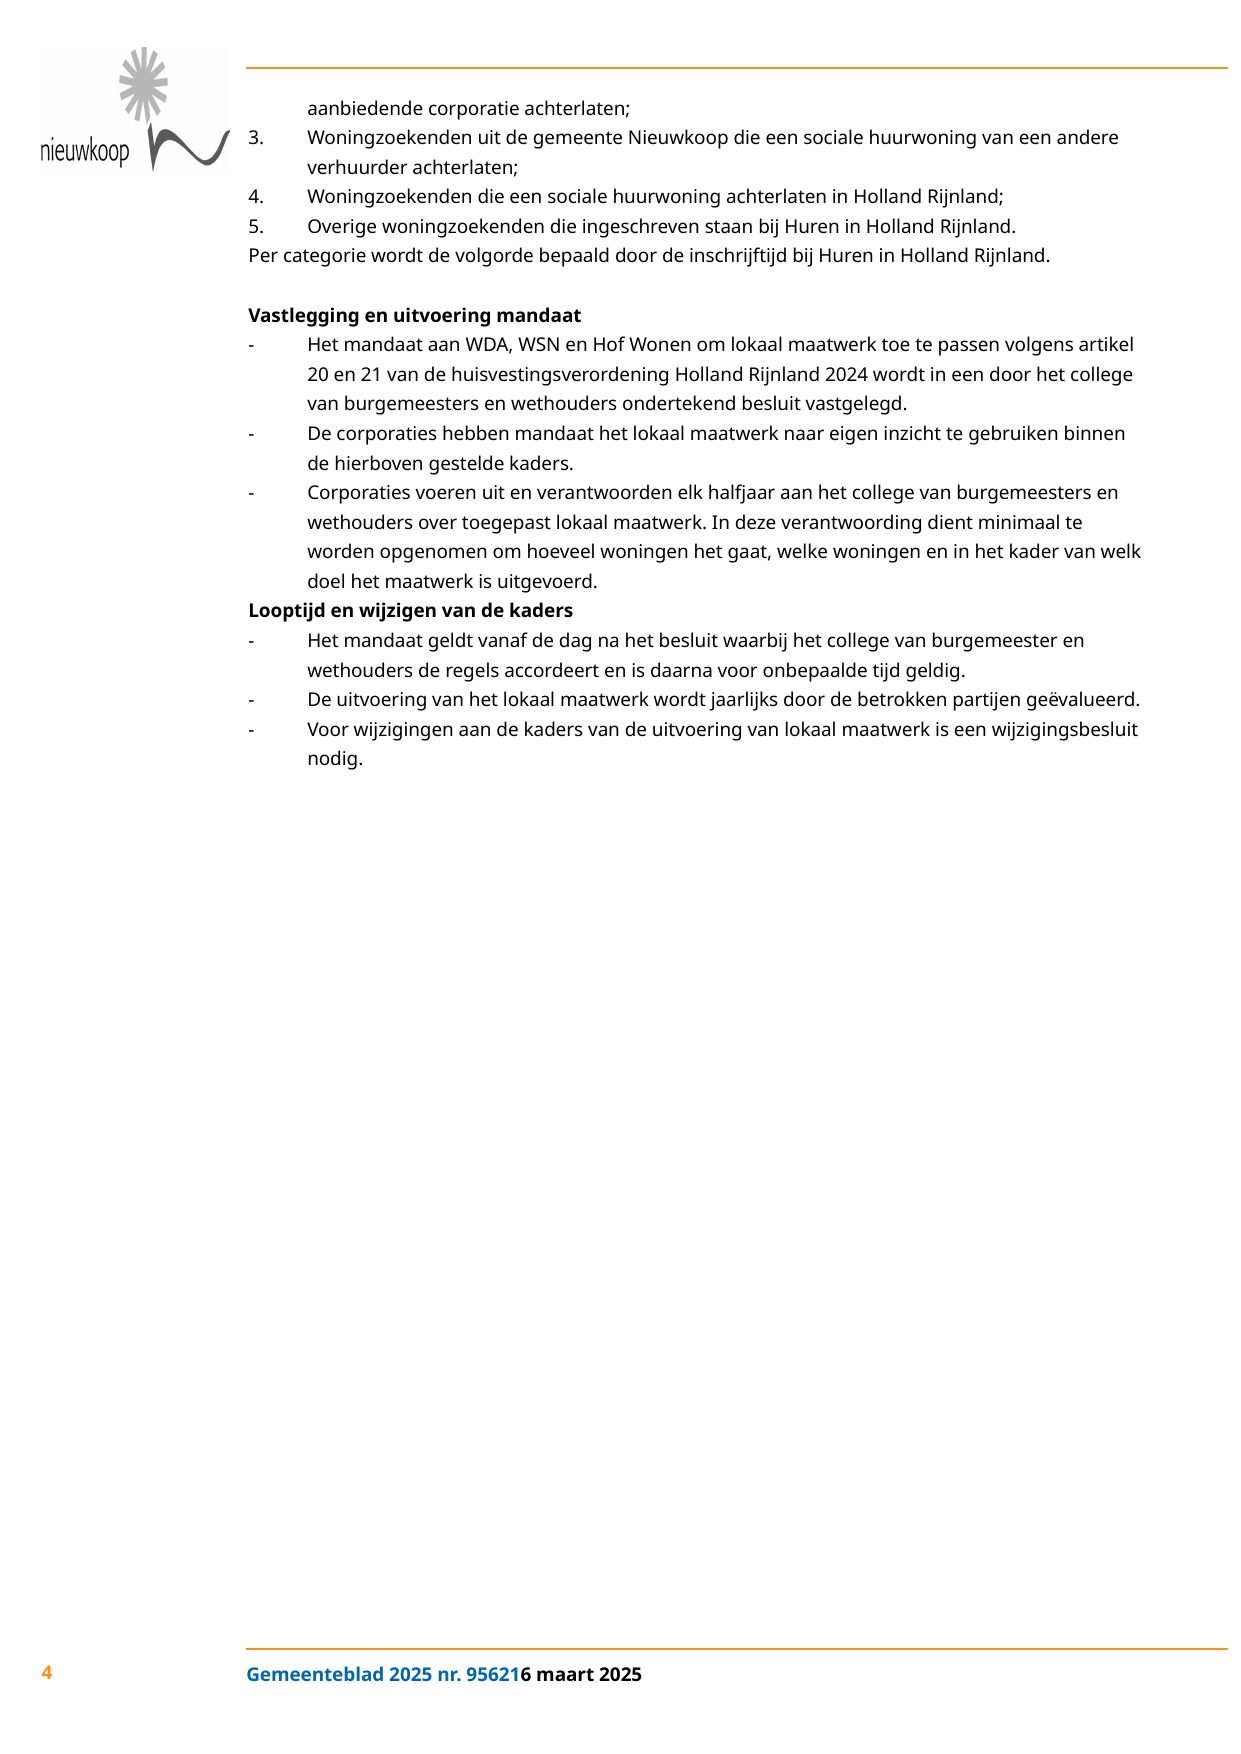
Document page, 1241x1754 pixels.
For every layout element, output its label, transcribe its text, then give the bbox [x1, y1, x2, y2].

text Per categorie wordt de volgorde bepaald door de inschrijftijd bij Huren in Holland Rijnland. [248, 243, 1152, 268]
list aanbiedende corporatie achterlaten; [248, 95, 1152, 121]
list Het mandaat geldt vanaf de dag na het besluit waarbij het college van burgemeester en wethouders de regels accordeert en is daarna voor onbepaalde tijd geldig. [248, 627, 1152, 683]
list De uitvoering van het lokaal maatwerk wordt jaarlijks door de betrokken partijen geëvalueerd. [248, 686, 1152, 712]
list Corporaties voeren uit en verantwoorden elk halfjaar aan het college van burgemeesters en wethouders over toegepast lokaal maatwerk. In deze verantwoording dient minimaal te worden opgenomen om hoeveel woningen het gaat, welke woningen en in het kader van welk doel het maatwerk is uitgevoerd. [248, 479, 1152, 594]
list Het mandaat aan WDA, WSN en Hof Wonen om lokaal maatwerk toe te passen volgens artikel 20 en 21 van de huisvestingsverordening Holland Rijnland 2024 wordt in een door het college van burgemeesters en wethouders ondertekend besluit vastgelegd. [248, 331, 1152, 416]
list De corporaties hebben mandaat het lokaal maatwerk naar eigen inzicht te gebruiken binnen de hierboven gestelde kaders. [248, 420, 1152, 476]
list Overige woningzoekenden die ingeschreven staan bij Huren in Holland Rijnland. [248, 213, 1152, 239]
list Voor wijzigingen aan de kaders van de uitvoering van lokaal maatwerk is een wijzigingsbesluit nodig. [248, 716, 1152, 771]
list Woningzoekenden die een sociale huurwoning achterlaten in Holland Rijnland; [248, 183, 1152, 209]
text Looptijd en wijzigen van de kaders [248, 598, 1152, 623]
picture [41, 47, 231, 172]
list Woningzoekenden uit de gemeente Nieuwkoop die een sociale huurwoning van een andere verhuurder achterlaten; [248, 124, 1152, 180]
text Vastlegging en uitvoering mandaat [248, 302, 1152, 328]
